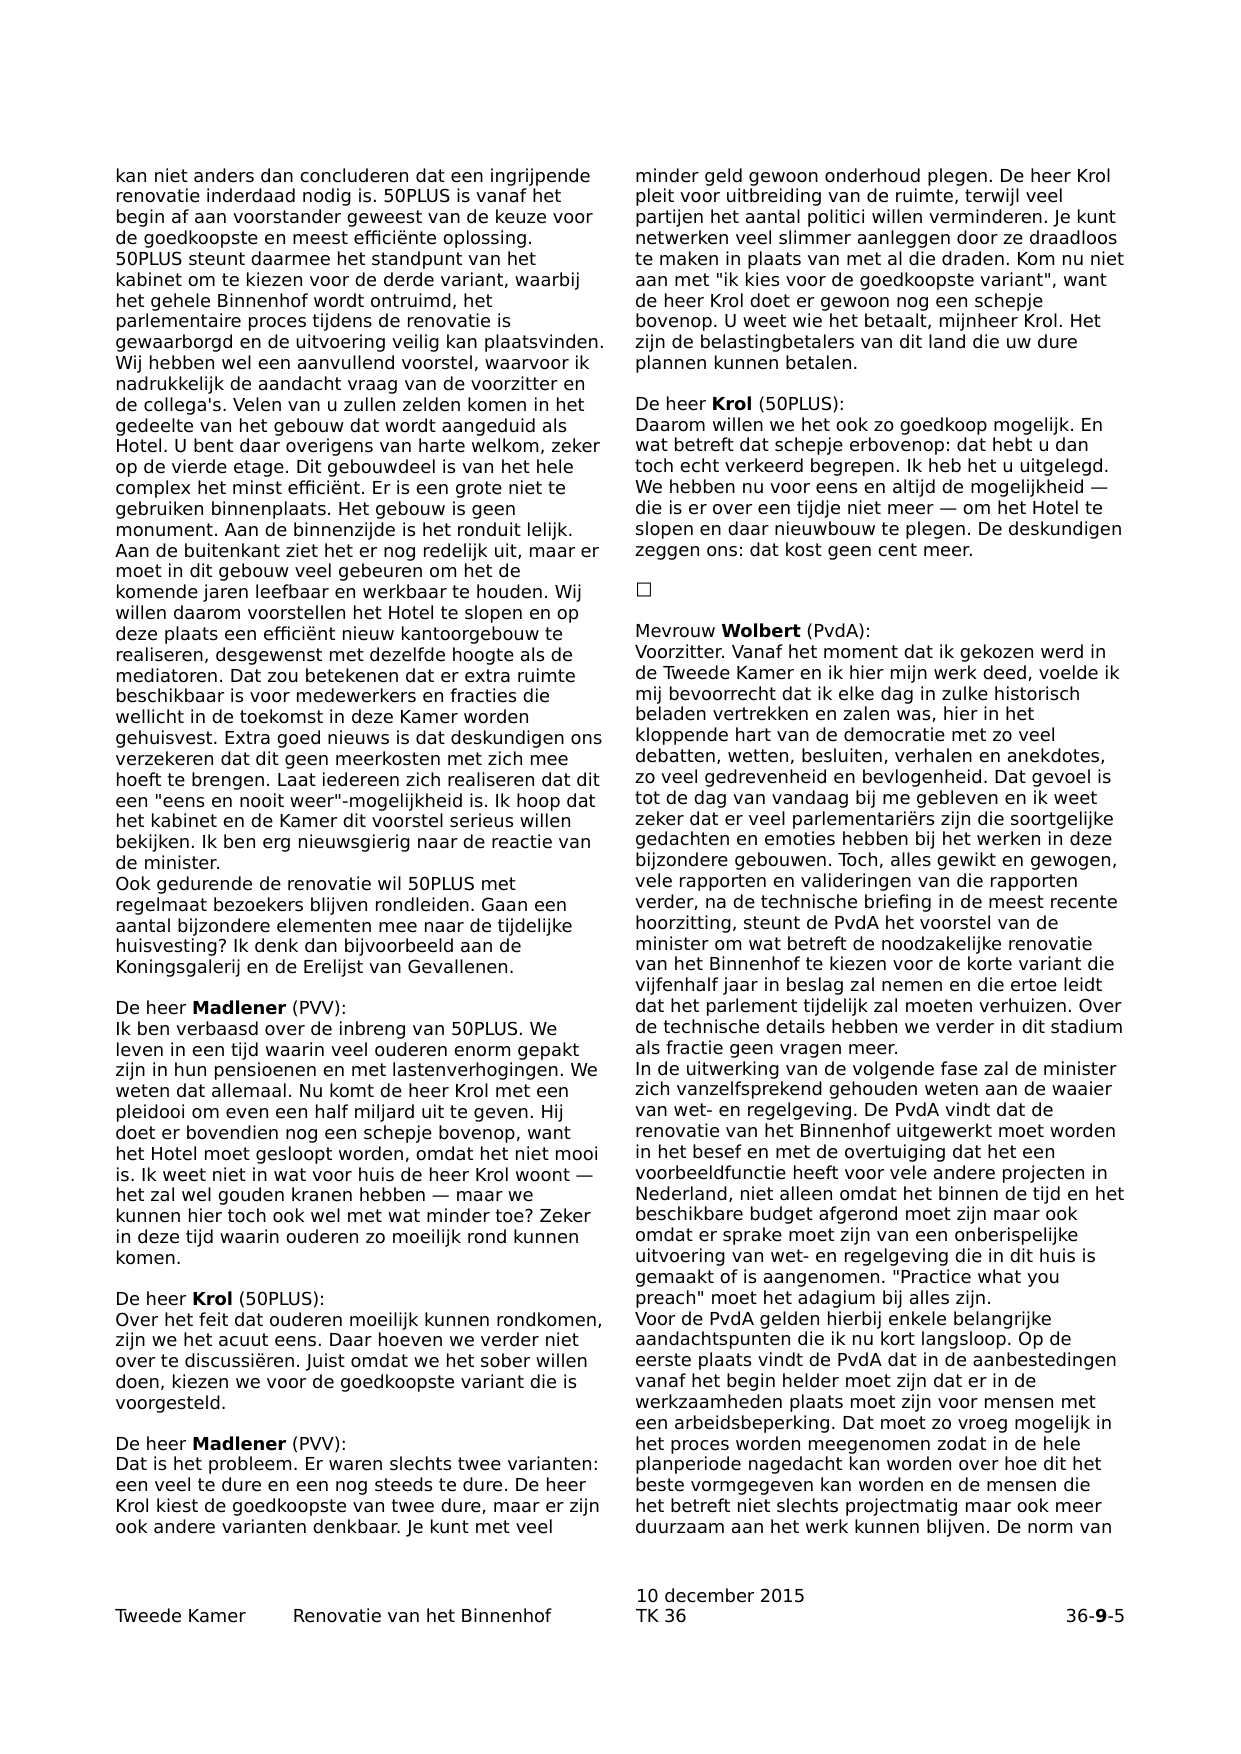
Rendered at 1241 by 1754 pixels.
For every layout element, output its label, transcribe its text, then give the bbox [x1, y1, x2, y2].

text minder geld gewoon onderhoud plegen. De heer Krol pleit voor uitbreiding van de ruimte, terwijl veel partijen het aantal politici willen verminderen. Je kunt netwerken veel slimmer aanleggen door ze draadloos te maken in plaats van met al die draden. Kom nu niet aan met "ik kies voor de goedkoopste variant", want de heer Krol doet er gewoon nog een schepje bovenop. U weet wie het betaalt, mijnheer Krol. Het zijn de belastingbetalers van dit land die uw dure plannen kunnen betalen. [635, 165, 1125, 374]
text De heer Madlener (PVV): [115, 998, 605, 1018]
text In de uitwerking van de volgende fase zal de minister zich vanzelfsprekend gehouden weten aan de waaier van wet- en regelgeving. De PvdA vindt dat de renovatie van het Binnenhof uitgewerkt moet worden in het besef en met de overtuiging dat het een voorbeeldfunctie heeft voor vele andere projecten in Nederland, niet alleen omdat het binnen de tijd en het beschikbare budget afgerond moet zijn maar ook omdat er sprake moet zijn van een onberispelijke uitvoering van wet- en regelgeving die in dit huis is gemaakt of is aangenomen. "Practice what you preach" moet het adagium bij alles zijn. [635, 1058, 1125, 1308]
text Daarom willen we het ook zo goedkoop mogelijk. En wat betreft dat schepje erbovenop: dat hebt u dan toch echt verkeerd begrepen. Ik heb het u uitgelegd. We hebben nu voor eens en altijd de mogelijkheid — die is er over een tijdje niet meer — om het Hotel te slopen en daar nieuwbouw te plegen. De deskundigen zeggen ons: dat kost geen cent meer. [635, 414, 1125, 560]
text kan niet anders dan concluderen dat een ingrijpende renovatie inderdaad nodig is. 50PLUS is vanaf het begin af aan voorstander geweest van de keuze voor de goedkoopste en meest efficiënte oplossing. 50PLUS steunt daarmee het standpunt van het kabinet om te kiezen voor de derde variant, waarbij het gehele Binnenhof wordt ontruimd, het parlementaire proces tijdens de renovatie is gewaarborgd en de uitvoering veilig kan plaatsvinden. [115, 165, 605, 353]
text De heer Madlener (PVV): [115, 1433, 605, 1454]
text Dat is het probleem. Er waren slechts twee varianten: een veel te dure en een nog steeds te dure. De heer Krol kiest de goedkoopste van twee dure, maar er zijn ook andere varianten denkbaar. Je kunt met veel [115, 1454, 605, 1537]
text ⬜ [635, 580, 1125, 601]
text Ook gedurende de renovatie wil 50PLUS met regelmaat bezoekers blijven rondleiden. Gaan een aantal bijzondere elementen mee naar de tijdelijke huisvesting? Ik denk dan bijvoorbeeld aan de Koningsgalerij en de Erelijst van Gevallenen. [115, 874, 605, 978]
text Ik ben verbaasd over de inbreng van 50PLUS. We leven in een tijd waarin veel ouderen enorm gepakt zijn in hun pensioenen en met lastenverhogingen. We weten dat allemaal. Nu komt de heer Krol met een pleidooi om even een half miljard uit te geven. Hij doet er bovendien nog een schepje bovenop, want het Hotel moet gesloopt worden, omdat het niet mooi is. Ik weet niet in wat voor huis de heer Krol woont — het zal wel gouden kranen hebben — maar we kunnen hier toch ook wel met wat minder toe? Zeker in deze tijd waarin ouderen zo moeilijk rond kunnen komen. [115, 1018, 605, 1268]
text Mevrouw Wolbert (PvdA): [635, 621, 1125, 642]
text De heer Krol (50PLUS): [115, 1288, 605, 1309]
text Wij hebben wel een aanvullend voorstel, waarvoor ik nadrukkelijk de aandacht vraag van de voorzitter en de collega's. Velen van u zullen zelden komen in het gedeelte van het gebouw dat wordt aangeduid als Hotel. U bent daar overigens van harte welkom, zeker op de vierde etage. Dit gebouwdeel is van het hele complex het minst efficiënt. Er is een grote niet te gebruiken binnenplaats. Het gebouw is geen monument. Aan de binnenzijde is het ronduit lelijk. Aan de buitenkant ziet het er nog redelijk uit, maar er moet in dit gebouw veel gebeuren om het de komende jaren leefbaar en werkbaar te houden. Wij willen daarom voorstellen het Hotel te slopen en op deze plaats een efficiënt nieuw kantoorgebouw te realiseren, desgewenst met dezelfde hoogte als de mediatoren. Dat zou betekenen dat er extra ruimte beschikbaar is voor medewerkers en fracties die wellicht in de toekomst in deze Kamer worden gehuisvest. Extra goed nieuws is dat deskundigen ons verzekeren dat dit geen meerkosten met zich mee hoeft te brengen. Laat iedereen zich realiseren dat dit een "eens en nooit weer"-mogelijkheid is. Ik hoop dat het kabinet en de Kamer dit voorstel serieus willen bekijken. Ik ben erg nieuwsgierig naar de reactie van de minister. [115, 353, 605, 874]
text Over het feit dat ouderen moeilijk kunnen rondkomen, zijn we het acuut eens. Daar hoeven we verder niet over te discussiëren. Juist omdat we het sober willen doen, kiezen we voor de goedkoopste variant die is voorgesteld. [115, 1309, 605, 1413]
text De heer Krol (50PLUS): [635, 394, 1125, 414]
text Voorzitter. Vanaf het moment dat ik gekozen werd in de Tweede Kamer en ik hier mijn werk deed, voelde ik mij bevoorrecht dat ik elke dag in zulke historisch beladen vertrekken en zalen was, hier in het kloppende hart van de democratie met zo veel debatten, wetten, besluiten, verhalen en anekdotes, zo veel gedrevenheid en bevlogenheid. Dat gevoel is tot de dag van vandaag bij me gebleven en ik weet zeker dat er veel parlementariërs zijn die soortgelijke gedachten en emoties hebben bij het werken in deze bijzondere gebouwen. Toch, alles gewikt en gewogen, vele rapporten en valideringen van die rapporten verder, na de technische briefing in de meest recente hoorzitting, steunt de PvdA het voorstel van de minister om wat betreft de noodzakelijke renovatie van het Binnenhof te kiezen voor de korte variant die vijfenhalf jaar in beslag zal nemen en die ertoe leidt dat het parlement tijdelijk zal moeten verhuizen. Over de technische details hebben we verder in dit stadium als fractie geen vragen meer. [635, 642, 1125, 1058]
text Voor de PvdA gelden hierbij enkele belangrijke aandachtspunten die ik nu kort langsloop. Op de eerste plaats vindt de PvdA dat in de aanbestedingen vanaf het begin helder moet zijn dat er in de werkzaamheden plaats moet zijn voor mensen met een arbeidsbeperking. Dat moet zo vroeg mogelijk in het proces worden meegenomen zodat in de hele planperiode nagedacht kan worden over hoe dit het beste vormgegeven kan worden en de mensen die het betreft niet slechts projectmatig maar ook meer duurzaam aan het werk kunnen blijven. De norm van [635, 1308, 1125, 1537]
